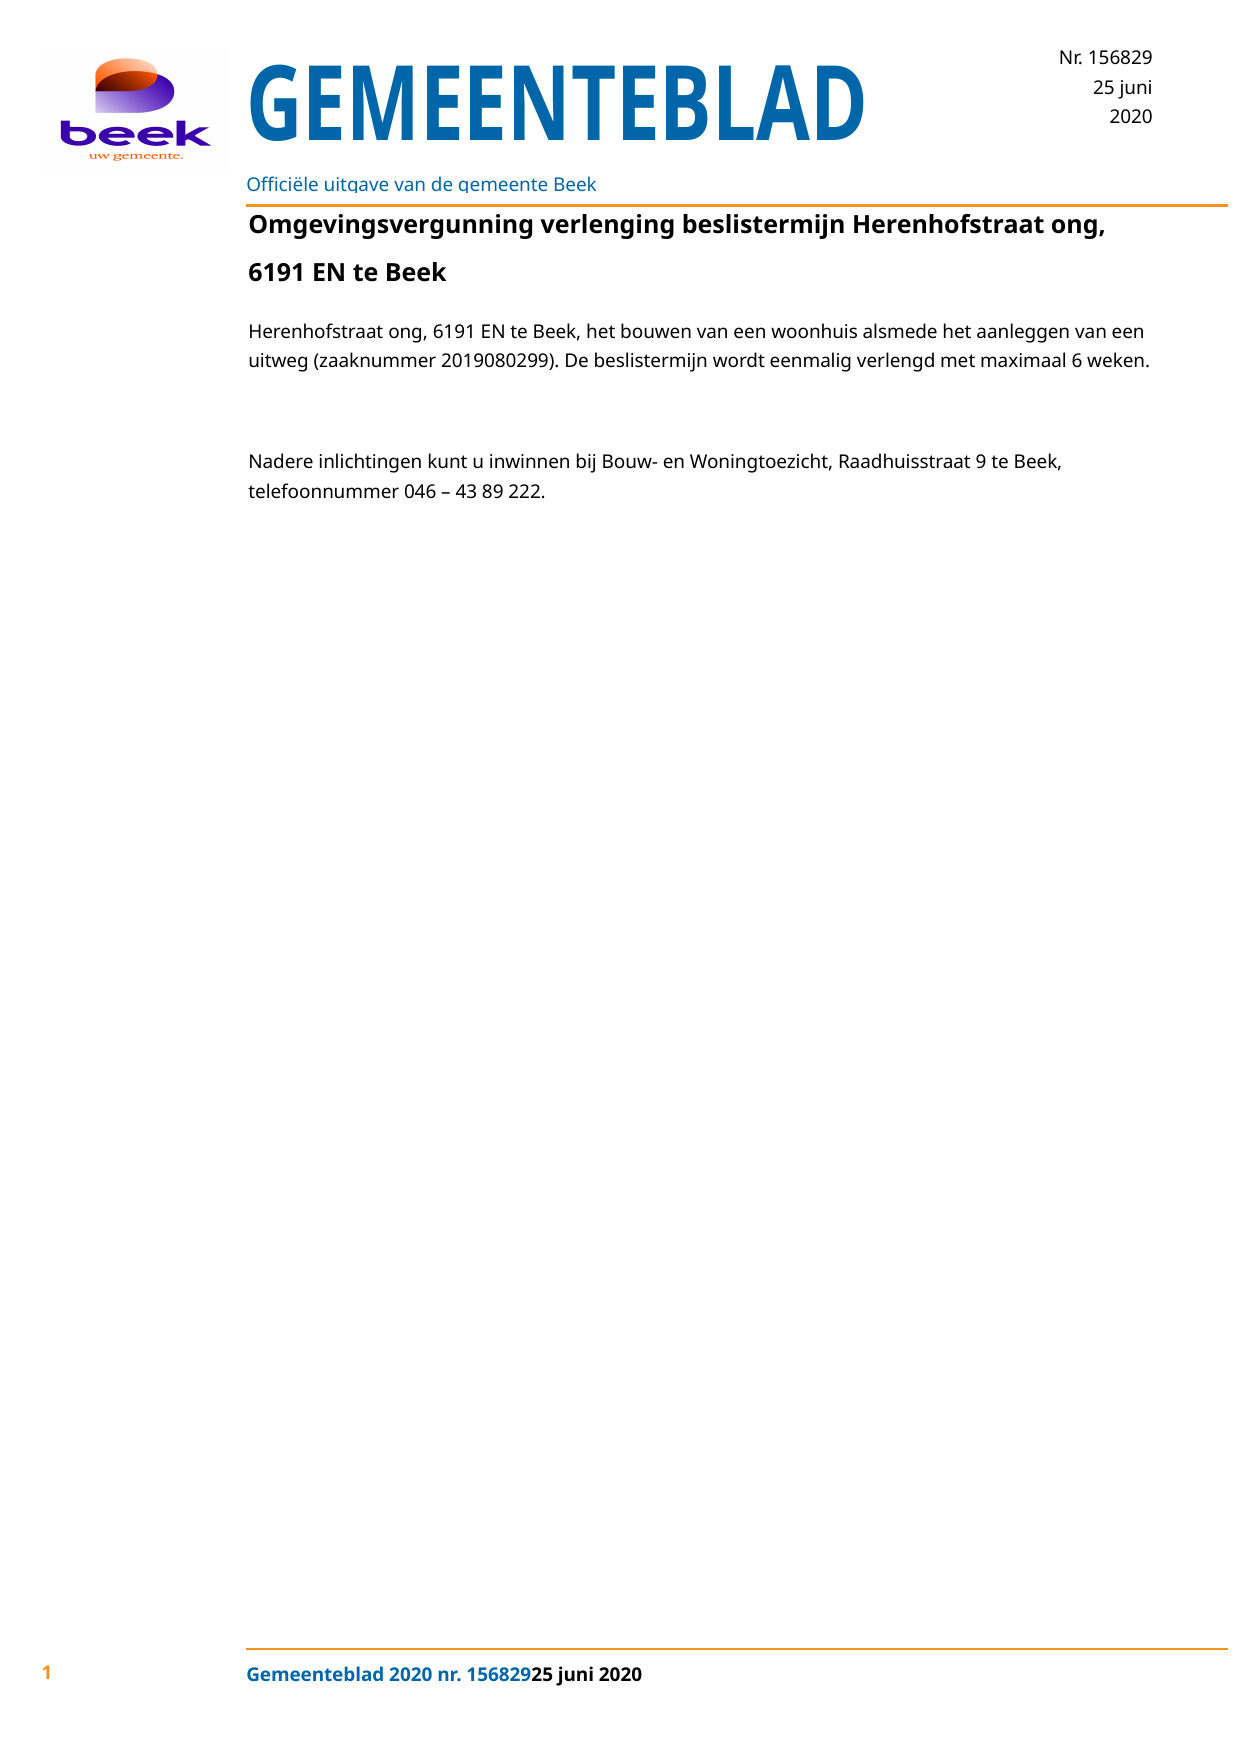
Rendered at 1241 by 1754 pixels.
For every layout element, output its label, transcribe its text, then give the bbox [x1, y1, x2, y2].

text Omgevingsvergunning verlenging beslistermijn Herenhofstraat ong, 6191 EN te Beek [248, 207, 1152, 288]
text Nadere inlichtingen kunt u inwinnen bij Bouw- en Woningtoezicht, Raadhuisstraat 9 te Beek, telefoonnummer 046 – 43 89 222. [248, 448, 1152, 504]
picture [41, 47, 231, 172]
text Herenhofstraat ong, 6191 EN te Beek, het bouwen van een woonhuis alsmede het aanleggen van een uitweg (zaaknummer 2019080299). De beslistermijn wordt eenmalig verlengd met maximaal 6 weken. [248, 318, 1152, 373]
